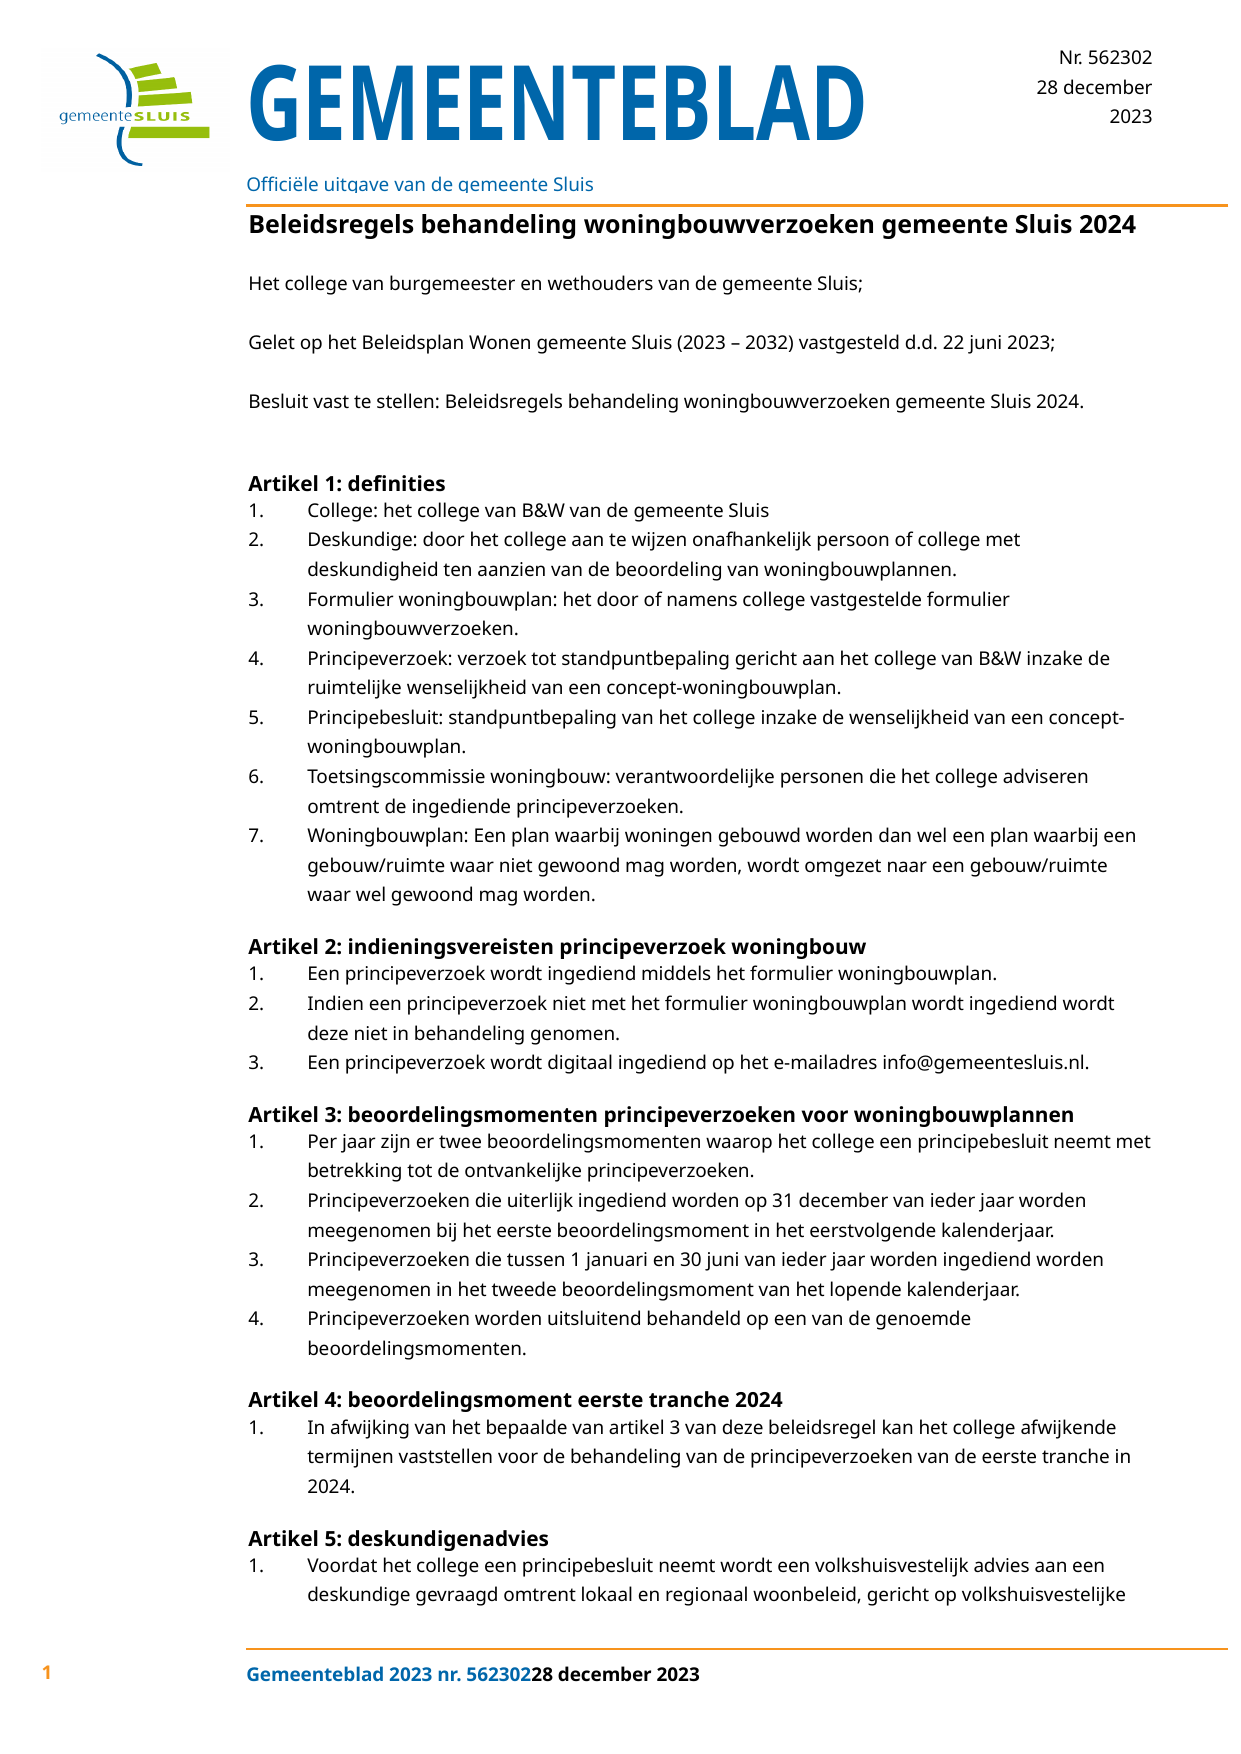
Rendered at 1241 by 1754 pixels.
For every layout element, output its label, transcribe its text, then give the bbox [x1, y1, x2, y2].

list Principeverzoeken worden uitsluitend behandeld op een van de genoemde beoordelingsmomenten. [248, 1306, 1152, 1361]
text Besluit vast te stellen: Beleidsregels behandeling woningbouwverzoeken gemeente Sluis 2024. [248, 389, 1152, 414]
list Voordat het college een principebesluit neemt wordt een volkshuisvestelijk advies aan een deskundige gevraagd omtrent lokaal en regionaal woonbeleid, gericht op volkshuisvestelijke [248, 1552, 1152, 1607]
list Per jaar zijn er twee beoordelingsmomenten waarop het college een principebesluit neemt met betrekking tot de ontvankelijke principeverzoeken. [248, 1128, 1152, 1183]
picture [41, 47, 231, 172]
list Principeverzoek: verzoek tot standpuntbepaling gericht aan het college van B&W inzake de ruimtelijke wenselijkheid van een concept-woningbouwplan. [248, 645, 1152, 700]
text Gelet op het Beleidsplan Wonen gemeente Sluis (2023 – 2032) vastgesteld d.d. 22 juni 2023; [248, 329, 1152, 355]
list Toetsingscommissie woningbouw: verantwoordelijke personen die het college adviseren omtrent de ingediende principeverzoeken. [248, 763, 1152, 819]
list In afwijking van het bepaalde van artikel 3 van deze beleidsregel kan het college afwijkende termijnen vaststellen voor de behandeling van de principeverzoeken van de eerste tranche in 2024. [248, 1414, 1152, 1499]
text Artikel 3: beoordelingsmomenten principeverzoeken voor woningbouwplannen [248, 1100, 1152, 1128]
list Een principeverzoek wordt ingediend middels het formulier woningbouwplan. [248, 961, 1152, 986]
list Principeverzoeken die tussen 1 januari en 30 juni van ieder jaar worden ingediend worden meegenomen in het tweede beoordelingsmoment van het lopende kalenderjaar. [248, 1246, 1152, 1302]
list Deskundige: door het college aan te wijzen onafhankelijk persoon of college met deskundigheid ten aanzien van de beoordeling van woningbouwplannen. [248, 527, 1152, 582]
list Principebesluit: standpuntbepaling van het college inzake de wenselijkheid van een concept- woningbouwplan. [248, 704, 1152, 759]
list College: het college van B&W van de gemeente Sluis [248, 497, 1152, 523]
text Beleidsregels behandeling woningbouwverzoeken gemeente Sluis 2024 [248, 207, 1152, 241]
list Een principeverzoek wordt digitaal ingediend op het e-mailadres info@gemeentesluis.nl. [248, 1049, 1152, 1075]
list Principeverzoeken die uiterlijk ingediend worden op 31 december van ieder jaar worden meegenomen bij het eerste beoordelingsmoment in het eerstvolgende kalenderjaar. [248, 1187, 1152, 1243]
text Artikel 2: indieningsvereisten principeverzoek woningbouw [248, 932, 1152, 961]
list Formulier woningbouwplan: het door of namens college vastgestelde formulier woningbouwverzoeken. [248, 586, 1152, 641]
text Artikel 5: deskundigenadvies [248, 1524, 1152, 1552]
text Artikel 1: definities [248, 469, 1152, 497]
list Woningbouwplan: Een plan waarbij woningen gebouwd worden dan wel een plan waarbij een gebouw/ruimte waar niet gewoond mag worden, wordt omgezet naar een gebouw/ruimte waar wel gewoond mag worden. [248, 822, 1152, 907]
text Het college van burgemeester en wethouders van de gemeente Sluis; [248, 270, 1152, 296]
list Indien een principeverzoek niet met het formulier woningbouwplan wordt ingediend wordt deze niet in behandeling genomen. [248, 990, 1152, 1045]
text Artikel 4: beoordelingsmoment eerste tranche 2024 [248, 1386, 1152, 1414]
